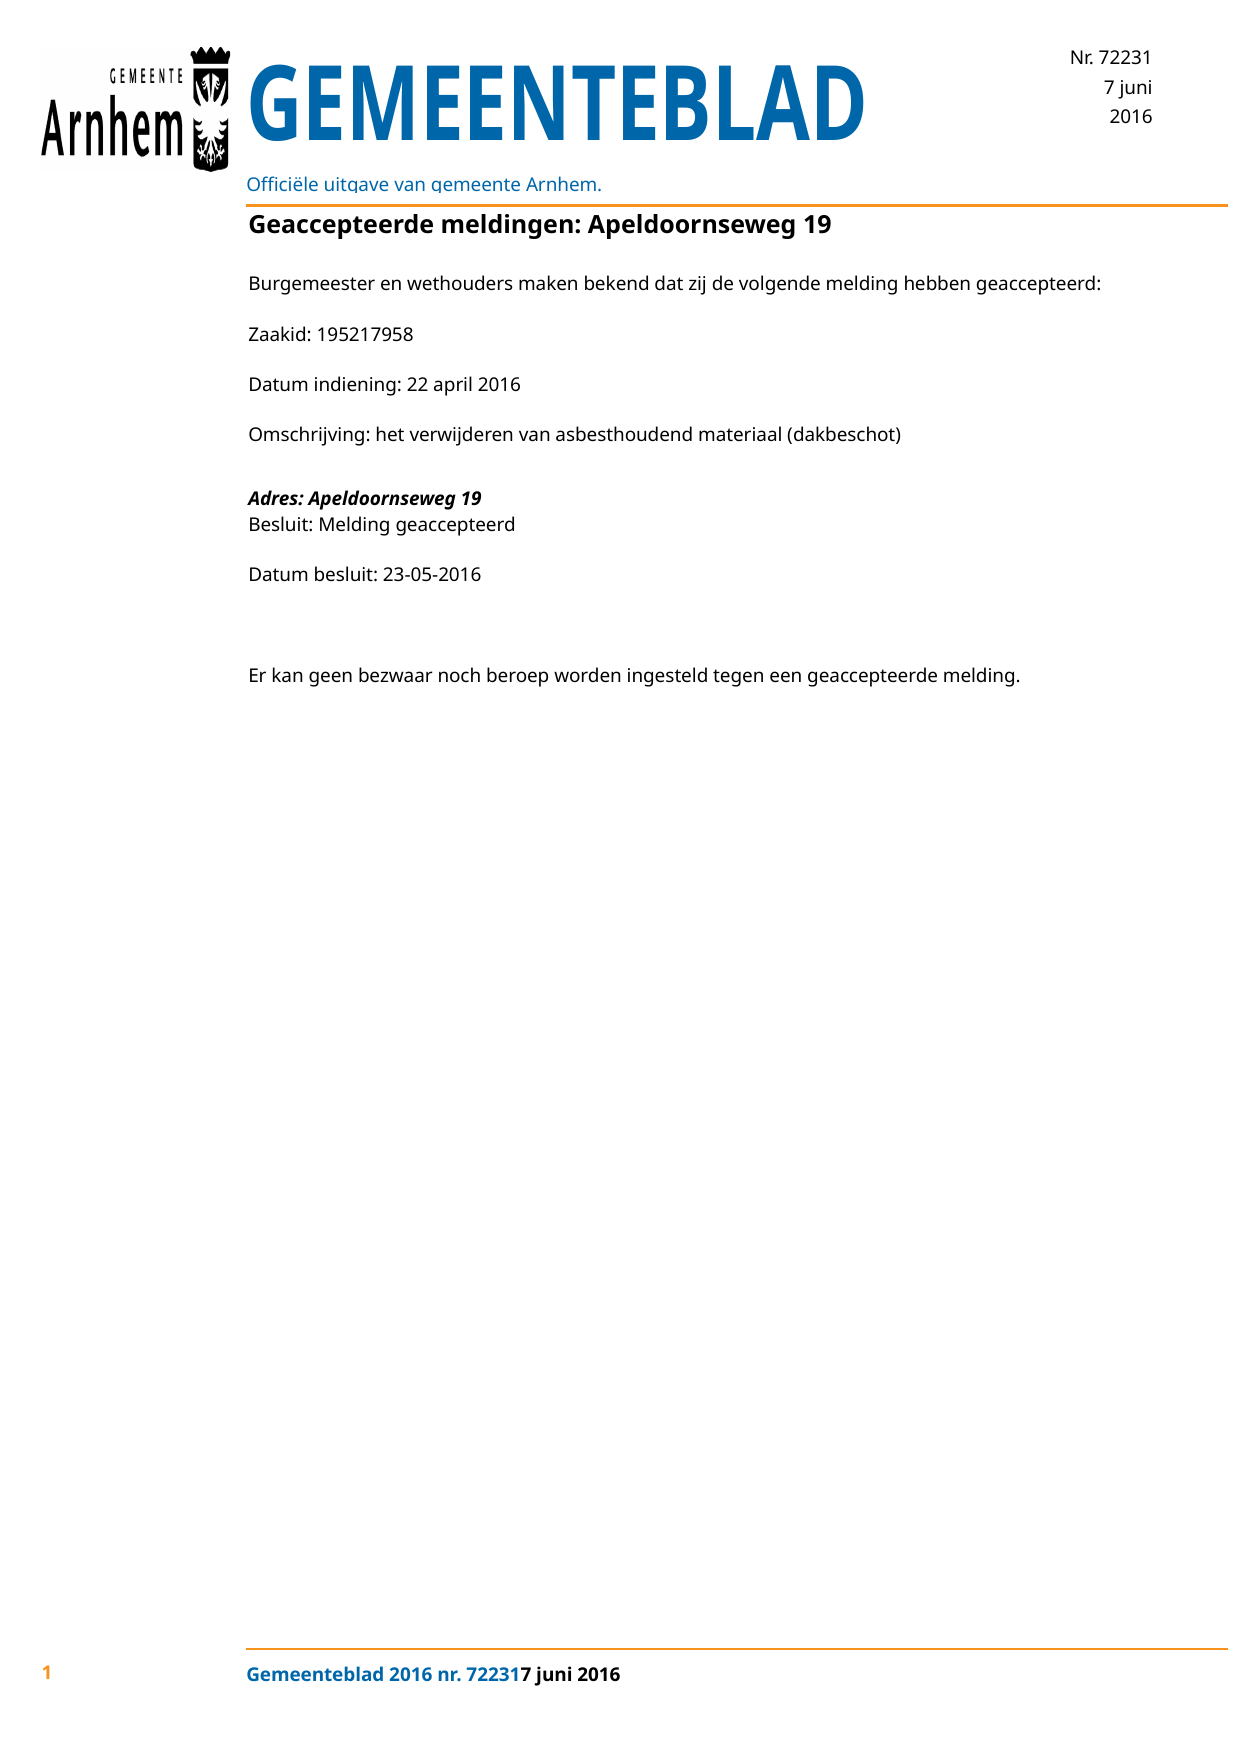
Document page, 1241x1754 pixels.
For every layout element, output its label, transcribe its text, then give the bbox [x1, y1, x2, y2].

text Besluit: Melding geaccepteerd [248, 511, 1152, 537]
text Datum indiening: 22 april 2016 [248, 371, 1152, 397]
text Er kan geen bezwaar noch beroep worden ingesteld tegen een geaccepteerde melding. [248, 662, 1152, 688]
text Datum besluit: 23-05-2016 [248, 562, 1152, 587]
text Adres: Apeldoornseweg 19 [248, 486, 1152, 511]
text Burgemeester en wethouders maken bekend dat zij de volgende melding hebben geaccepteerd: [248, 270, 1152, 296]
picture [41, 47, 231, 172]
text Omschrijving: het verwijderen van asbesthoudend materiaal (dakbeschot) [248, 422, 1152, 447]
text Geaccepteerde meldingen: Apeldoornseweg 19 [248, 207, 1152, 241]
text Zaakid: 195217958 [248, 321, 1152, 346]
